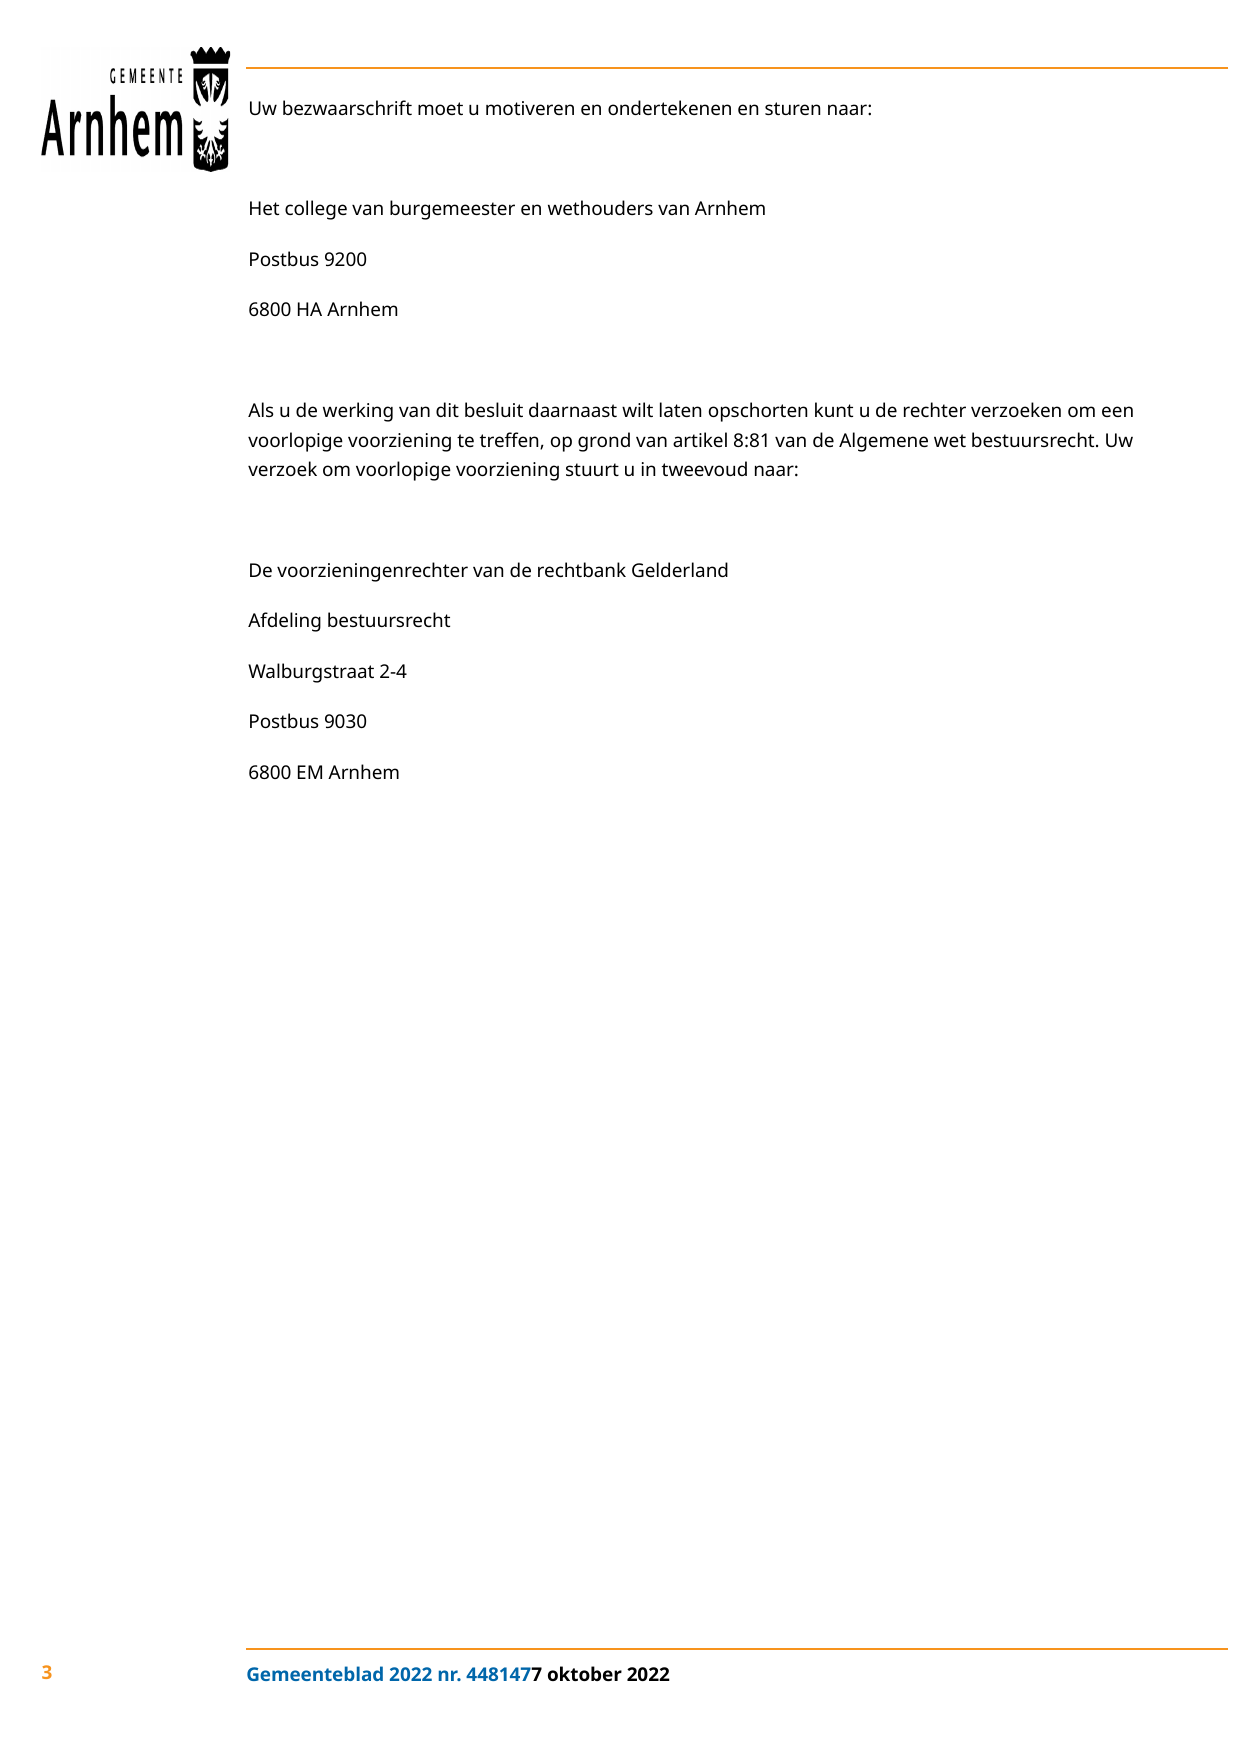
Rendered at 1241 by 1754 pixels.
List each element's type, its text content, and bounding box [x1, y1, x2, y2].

text 6800 HA Arnhem [248, 296, 1152, 322]
picture [41, 47, 231, 172]
text 6800 EM Arnhem [248, 759, 1152, 785]
text Postbus 9030 [248, 708, 1152, 734]
text Het college van burgemeester en wethouders van Arnhem [248, 196, 1152, 221]
text Afdeling bestuursrecht [248, 608, 1152, 633]
text Postbus 9200 [248, 246, 1152, 272]
text Walburgstraat 2-4 [248, 658, 1152, 684]
text Uw bezwaarschrift moet u motiveren en ondertekenen en sturen naar: [248, 95, 1152, 121]
text De voorzieningenrechter van de rechtbank Gelderland [248, 557, 1152, 583]
text Als u de werking van dit besluit daarnaast wilt laten opschorten kunt u de rechter verzoeken om een voorlopige voorziening te treffen, op grond van artikel 8:81 van de Algemene wet bestuursrecht. Uw verzoek om voorlopige voorziening stuurt u in tweevoud naar: [248, 397, 1152, 482]
